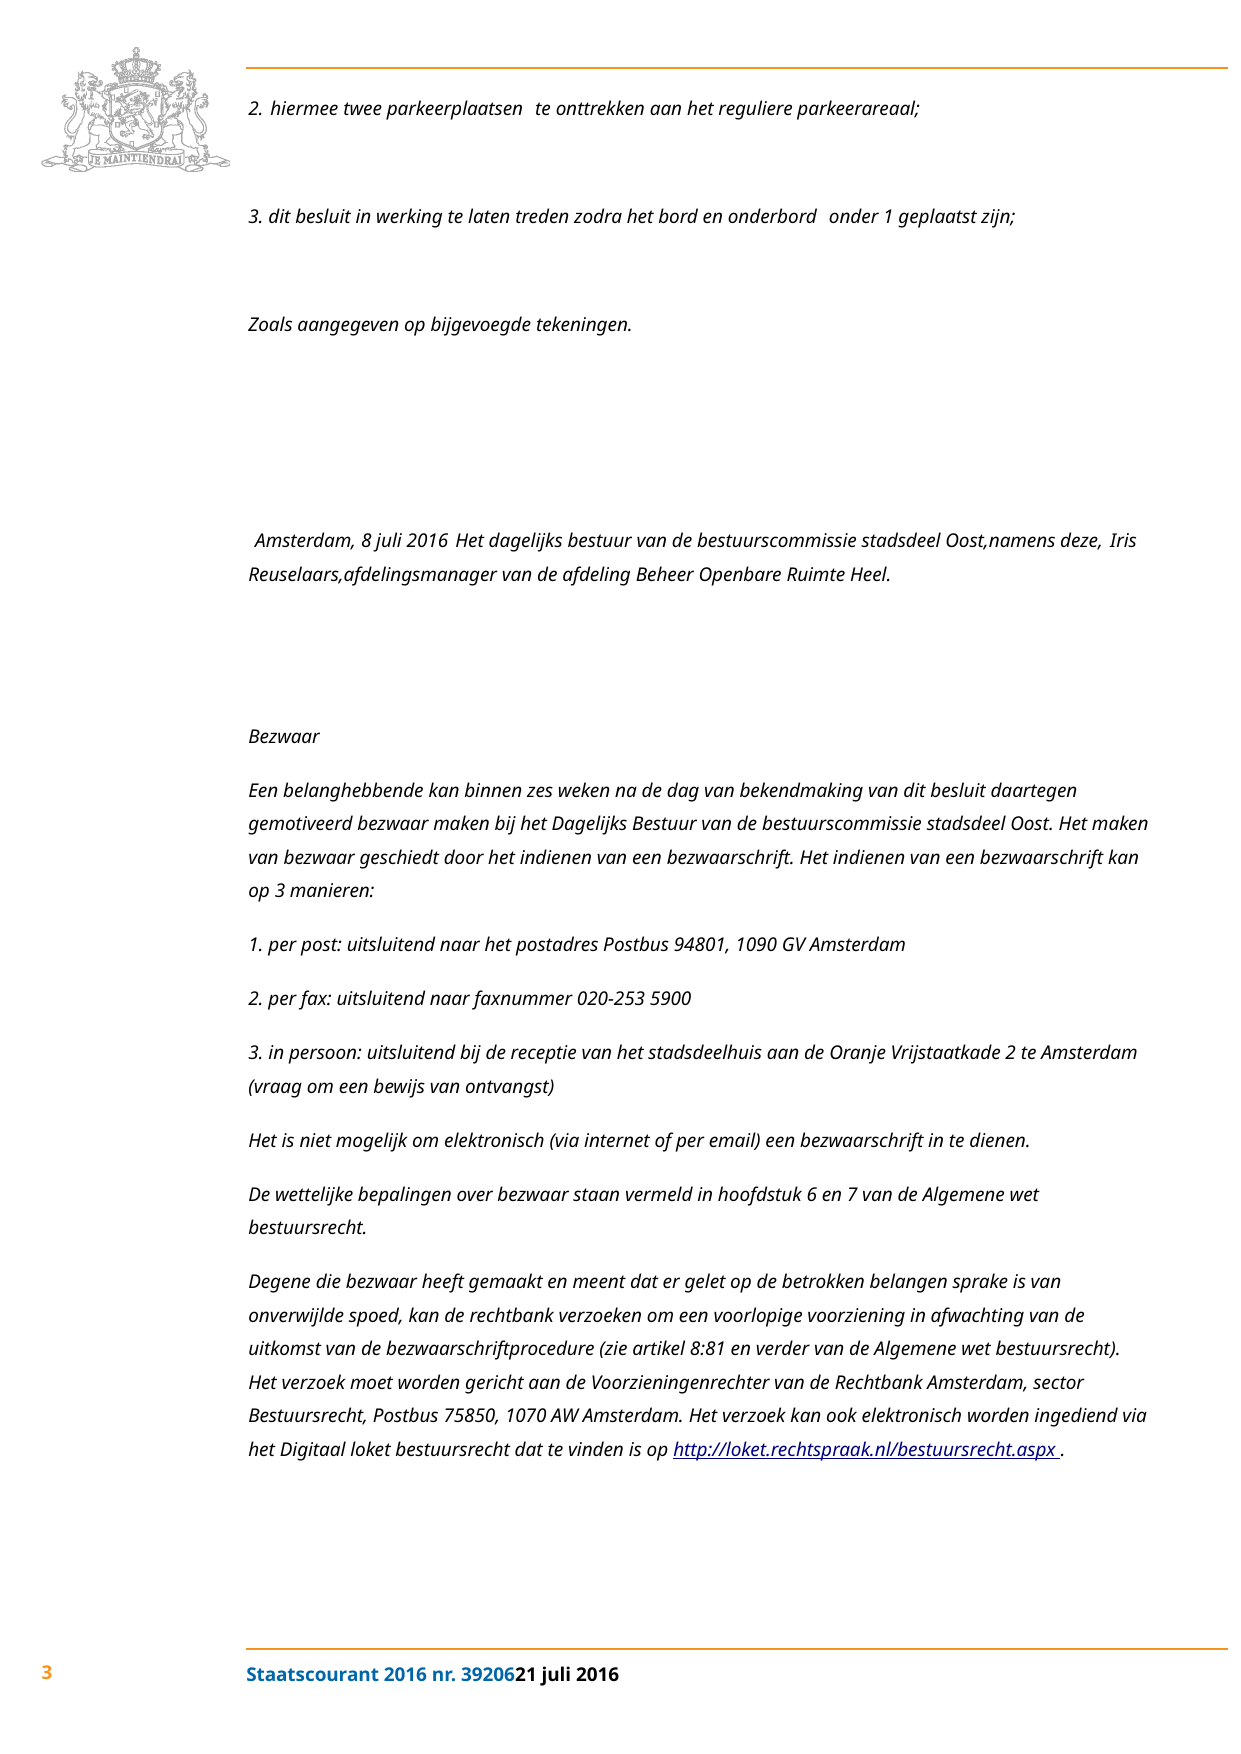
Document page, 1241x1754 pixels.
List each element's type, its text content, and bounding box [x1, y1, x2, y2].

text Amsterdam, 8 juli 2016 Het dagelijks bestuur van de bestuurscommissie stadsdeel Oost,namens deze, Iris Reuselaars,afdelingsmanager van de afdeling Beheer Openbare Ruimte Heel. [248, 527, 1152, 586]
text 3. in persoon: uitsluitend bij de receptie van het stadsdeelhuis aan de Oranje Vrijstaatkade 2 te Amsterdam (vraag om een bewijs van ontvangst) [248, 1039, 1152, 1099]
text Een belanghebbende kan binnen zes weken na de dag van bekendmaking van dit besluit daartegen gemotiveerd bezwaar maken bij het Dagelijks Bestuur van de bestuurscommissie stadsdeel Oost. Het maken van bezwaar geschiedt door het indienen van een bezwaarschrift. Het indienen van een bezwaarschrift kan op 3 manieren: [248, 777, 1152, 903]
text 3. dit besluit in werking te laten treden zodra het bord en onderbord onder 1 geplaatst zijn; [248, 203, 1152, 229]
text 2. per fax: uitsluitend naar faxnummer 020-253 5900 [248, 985, 1152, 1011]
text Degene die bezwaar heeft gemaakt en meent dat er gelet op de betrokken belangen sprake is van onverwijlde spoed, kan de rechtbank verzoeken om een voorlopige voorziening in afwachting van de uitkomst van de bezwaarschriftprocedure (zie artikel 8:81 en verder van de Algemene wet bestuursrecht). Het verzoek moet worden gericht aan de Voorzieningenrechter van de Rechtbank Amsterdam, sector Bestuursrecht, Postbus 75850, 1070 AW Amsterdam. Het verzoek kan ook elektronisch worden ingediend via het Digitaal loket bestuursrecht dat te vinden is op http://loket.rechtspraak.nl/bestuursrecht.aspx . [248, 1268, 1152, 1461]
text 2. hiermee twee parkeerplaatsen te onttrekken aan het reguliere parkeerareaal; [248, 95, 1152, 121]
text Het is niet mogelijk om elektronisch (via internet of per email) een bezwaarschrift in te dienen. [248, 1127, 1152, 1153]
text De wettelijke bepalingen over bezwaar staan vermeld in hoofdstuk 6 en 7 van de Algemene wet bestuursrecht. [248, 1181, 1152, 1240]
text Zoals aangegeven op bijgevoegde tekeningen. [248, 311, 1152, 337]
picture [41, 47, 231, 172]
text 1. per post: uitsluitend naar het postadres Postbus 94801, 1090 GV Amsterdam [248, 931, 1152, 957]
text Bezwaar [248, 723, 1152, 749]
